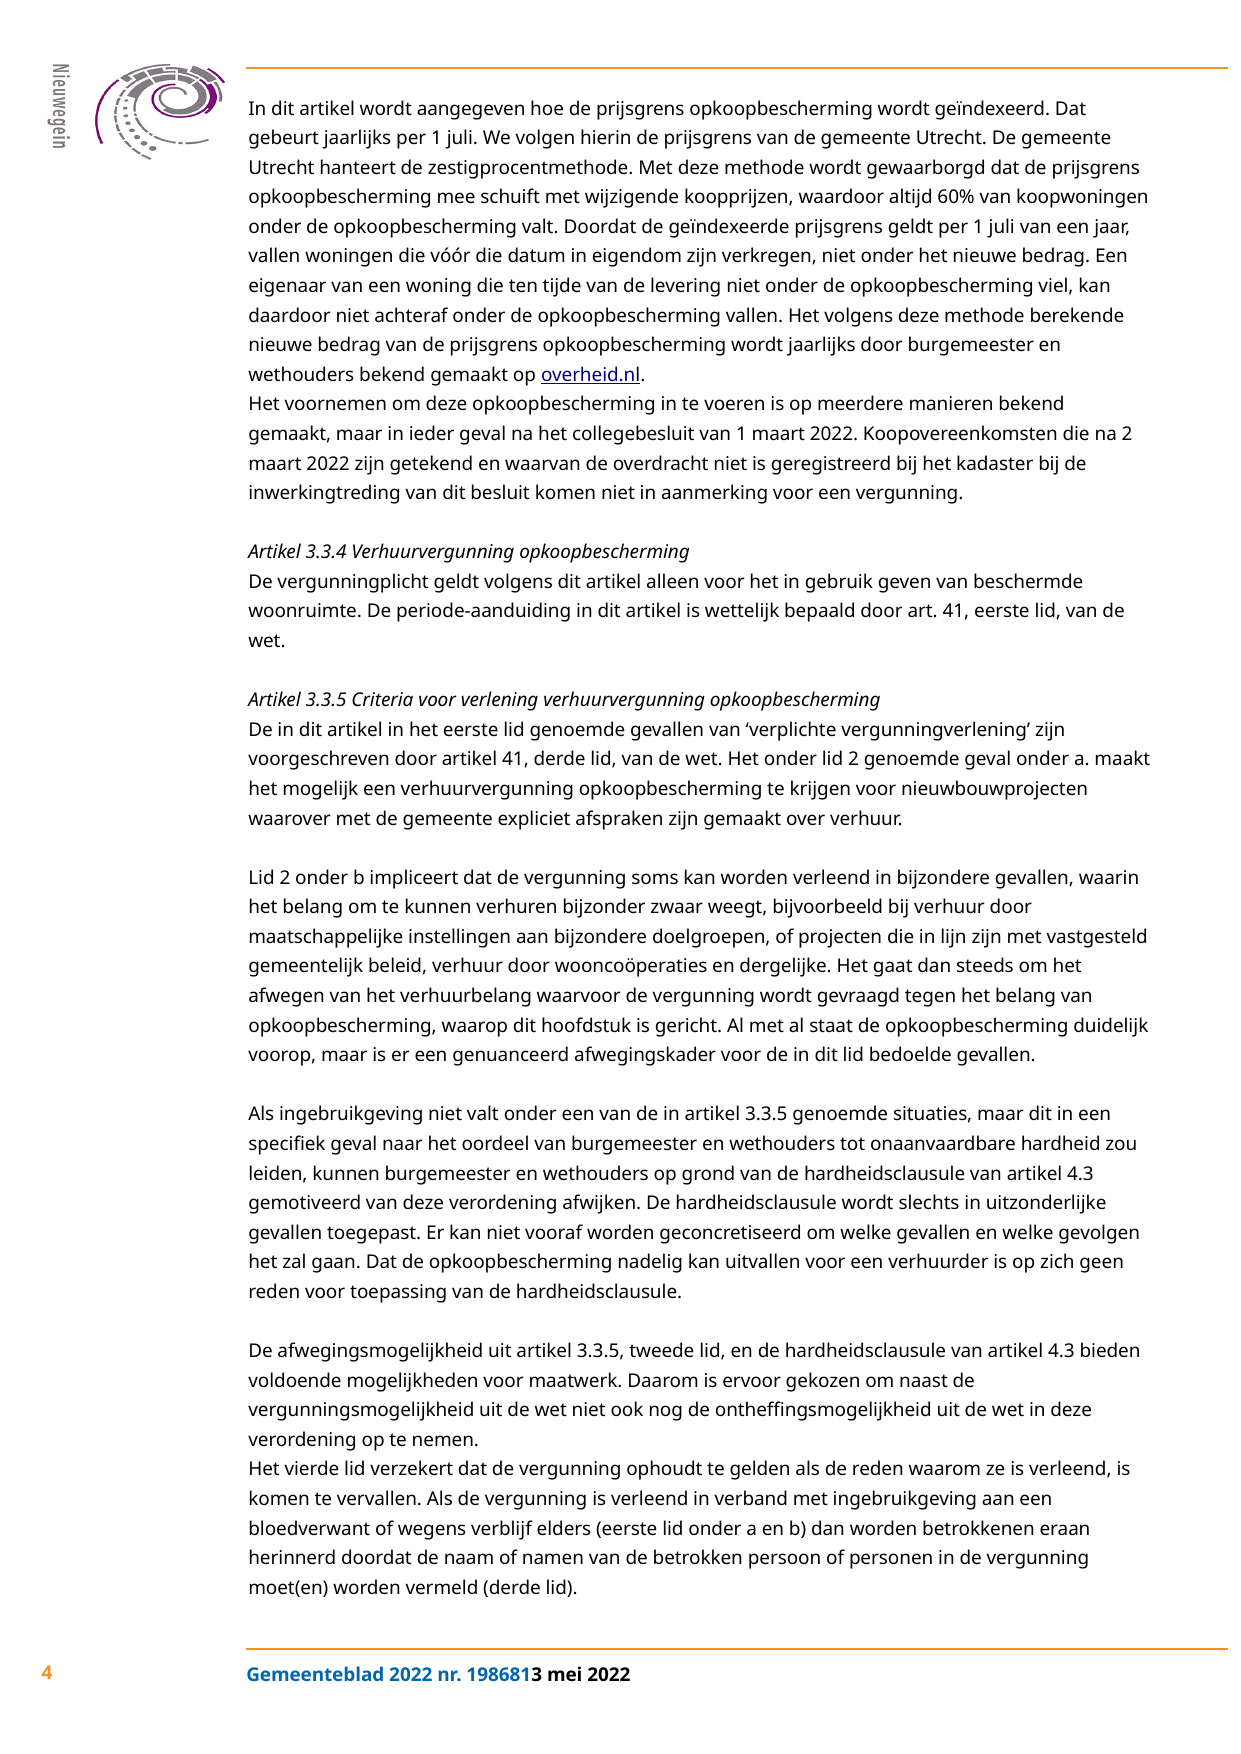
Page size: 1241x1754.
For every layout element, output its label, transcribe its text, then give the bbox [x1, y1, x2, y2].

text Het voornemen om deze opkoopbescherming in te voeren is op meerdere manieren bekend gemaakt, maar in ieder geval na het collegebesluit van 1 maart 2022. Koopovereenkomsten die na 2 maart 2022 zijn getekend en waarvan de overdracht niet is geregistreerd bij het kadaster bij de inwerkingtreding van dit besluit komen niet in aanmerking voor een vergunning. [248, 391, 1152, 505]
text Als ingebruikgeving niet valt onder een van de in artikel 3.3.5 genoemde situaties, maar dit in een specifiek geval naar het oordeel van burgemeester en wethouders tot onaanvaardbare hardheid zou leiden, kunnen burgemeester en wethouders op grond van de hardheidsclausule van artikel 4.3 gemotiveerd van deze verordening afwijken. De hardheidsclausule wordt slechts in uitzonderlijke gevallen toegepast. Er kan niet vooraf worden geconcretiseerd om welke gevallen en welke gevolgen het zal gaan. Dat de opkoopbescherming nadelig kan uitvallen voor een verhuurder is op zich geen reden voor toepassing van de hardheidsclausule. [248, 1101, 1152, 1304]
text De afwegingsmogelijkheid uit artikel 3.3.5, tweede lid, en de hardheidsclausule van artikel 4.3 bieden voldoende mogelijkheden voor maatwerk. Daarom is ervoor gekozen om naast de vergunningsmogelijkheid uit de wet niet ook nog de ontheffingsmogelijkheid uit de wet in deze verordening op te nemen. [248, 1337, 1152, 1452]
text Het vierde lid verzekert dat de vergunning ophoudt te gelden als de reden waarom ze is verleend, is komen te vervallen. Als de vergunning is verleend in verband met ingebruikgeving aan een bloedverwant of wegens verblijf elders (eerste lid onder a en b) dan worden betrokkenen eraan herinnerd doordat de naam of namen van de betrokken persoon of personen in de vergunning moet(en) worden vermeld (derde lid). [248, 1456, 1152, 1600]
text De in dit artikel in het eerste lid genoemde gevallen van ‘verplichte vergunningverlening’ zijn voorgeschreven door artikel 41, derde lid, van de wet. Het onder lid 2 genoemde geval onder a. maakt het mogelijk een verhuurvergunning opkoopbescherming te krijgen voor nieuwbouwprojecten waarover met de gemeente expliciet afspraken zijn gemaakt over verhuur. [248, 716, 1152, 831]
text De vergunningplicht geldt volgens dit artikel alleen voor het in gebruik geven van beschermde woonruimte. De periode-aanduiding in dit artikel is wettelijk bepaald door art. 41, eerste lid, van de wet. [248, 568, 1152, 653]
text Artikel 3.3.5 Criteria voor verlening verhuurvergunning opkoopbescherming [248, 686, 1152, 712]
text Artikel 3.3.4 Verhuurvergunning opkoopbescherming [248, 538, 1152, 564]
text Lid 2 onder b impliceert dat de vergunning soms kan worden verleend in bijzondere gevallen, waarin het belang om te kunnen verhuren bijzonder zwaar weegt, bijvoorbeeld bij verhuur door maatschappelijke instellingen aan bijzondere doelgroepen, of projecten die in lijn zijn met vastgesteld gemeentelijk beleid, verhuur door wooncoöperaties en dergelijke. Het gaat dan steeds om het afwegen van het verhuurbelang waarvoor de vergunning wordt gevraagd tegen het belang van opkoopbescherming, waarop dit hoofdstuk is gericht. Al met al staat de opkoopbescherming duidelijk voorop, maar is er een genuanceerd afwegingskader voor de in dit lid bedoelde gevallen. [248, 864, 1152, 1067]
picture [41, 47, 231, 172]
text In dit artikel wordt aangegeven hoe de prijsgrens opkoopbescherming wordt geïndexeerd. Dat gebeurt jaarlijks per 1 juli. We volgen hierin de prijsgrens van de gemeente Utrecht. De gemeente Utrecht hanteert de zestigprocentmethode. Met deze methode wordt gewaarborgd dat de prijsgrens opkoopbescherming mee schuift met wijzigende koopprijzen, waardoor altijd 60% van koopwoningen onder de opkoopbescherming valt. Doordat de geïndexeerde prijsgrens geldt per 1 juli van een jaar, vallen woningen die vóór die datum in eigendom zijn verkregen, niet onder het nieuwe bedrag. Een eigenaar van een woning die ten tijde van de levering niet onder de opkoopbescherming viel, kan daardoor niet achteraf onder de opkoopbescherming vallen. Het volgens deze methode berekende nieuwe bedrag van de prijsgrens opkoopbescherming wordt jaarlijks door burgemeester en wethouders bekend gemaakt op overheid.nl. [248, 95, 1152, 387]
